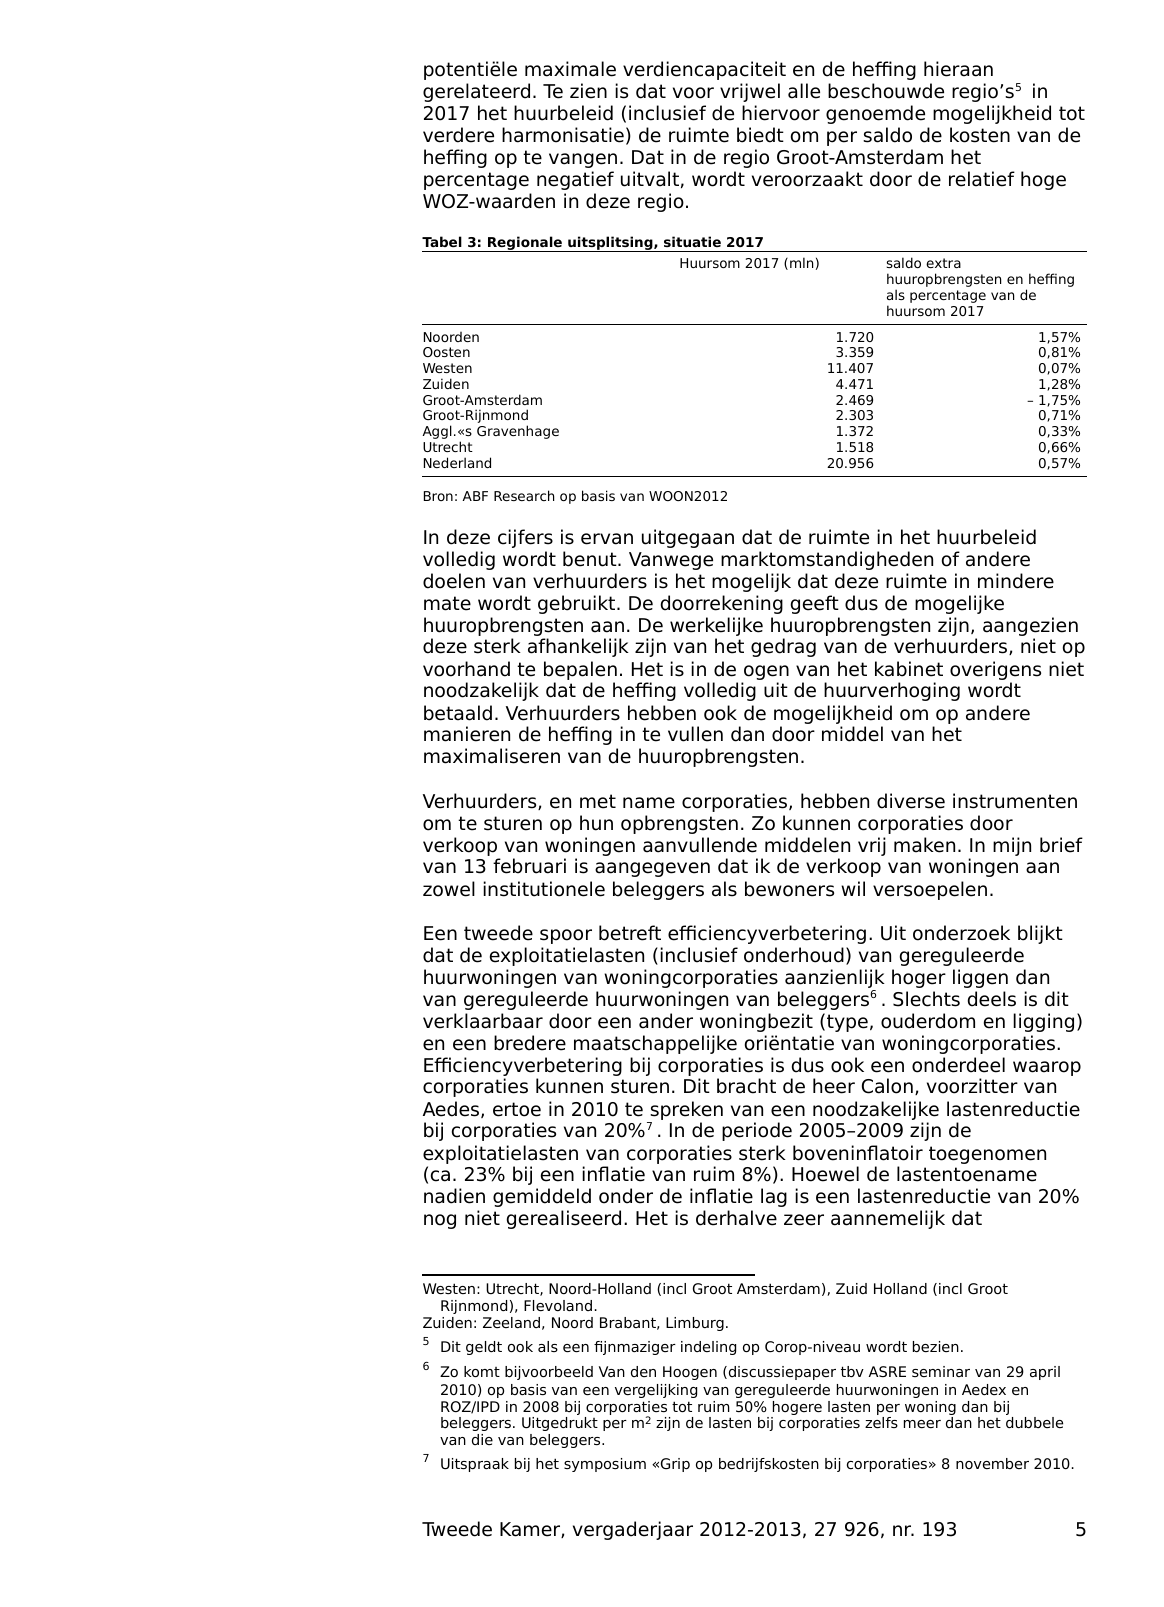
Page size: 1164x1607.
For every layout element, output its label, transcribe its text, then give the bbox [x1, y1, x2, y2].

table_cell 4.471 [673, 377, 880, 392]
table_cell 1.518 [673, 440, 880, 455]
text Zuiden: Zeeland, Noord Brabant, Limburg. [422, 1315, 1087, 1332]
table_cell 1,57% [880, 325, 1087, 345]
text Dit geldt ook als een fijnmaziger indeling op Corop-niveau wordt bezien. [422, 1335, 1087, 1357]
table_cell 0,81% [880, 345, 1087, 361]
text Een tweede spoor betreft efficiencyverbetering. Uit onderzoek blijkt dat de exploitatielasten (inclusief onderhoud) van gereguleerde huurwoningen van woningcorporaties aanzienlijk hoger liggen dan van gereguleerde huurwoningen van beleggers. Slechts deels is dit verklaarbaar door een ander woningbezit (type, ouderdom en ligging) en een bredere maatschappelijke oriëntatie van woningcorporaties. Efficiencyverbetering bij corporaties is dus ook een onderdeel waarop corporaties kunnen sturen. Dit bracht de heer Calon, voorzitter van Aedes, ertoe in 2010 te spreken van een noodzakelijke lastenreductie bij corporaties van 20%. In de periode 2005–2009 zijn de exploitatielasten van corporaties sterk boveninflatoir toegenomen (ca. 23% bij een inflatie van ruim 8%). Hoewel de lastentoename nadien gemiddeld onder de inflatie lag is een lastenreductie van 20% nog niet gerealiseerd. Het is derhalve zeer aannemelijk dat [422, 923, 1087, 1230]
table_cell 1.372 [673, 424, 880, 440]
table_cell 20.956 [673, 455, 880, 476]
table_cell 2.469 [673, 393, 880, 408]
table_cell 1.720 [673, 325, 880, 345]
text Verhuurders, en met name corporaties, hebben diverse instrumenten om te sturen op hun opbrengsten. Zo kunnen corporaties door verkoop van woningen aanvullende middelen vrij maken. In mijn brief van 13 februari is aangegeven dat ik de verkoop van woningen aan zowel institutionele beleggers als bewoners wil versoepelen. [422, 791, 1087, 900]
text In deze cijfers is ervan uitgegaan dat de ruimte in het huurbeleid volledig wordt benut. Vanwege marktomstandigheden of andere doelen van verhuurders is het mogelijk dat deze ruimte in mindere mate wordt gebruikt. De doorrekening geeft dus de mogelijke huuropbrengsten aan. De werkelijke huuropbrengsten zijn, aangezien deze sterk afhankelijk zijn van het gedrag van de verhuurders, niet op voorhand te bepalen. Het is in de ogen van het kabinet overigens niet noodzakelijk dat de heffing volledig uit de huurverhoging wordt betaald. Verhuurders hebben ook de mogelijkheid om op andere manieren de heffing in te vullen dan door middel van het maximaliseren van de huuropbrengsten. [422, 527, 1087, 768]
table_cell – 1,75% [880, 393, 1087, 408]
table_cell Utrecht [422, 440, 673, 455]
table_cell Nederland [422, 455, 673, 476]
text Uitspraak bij het symposium «Grip op bedrijfskosten bij corporaties» 8 november 2010. [422, 1452, 1087, 1474]
table_cell [422, 252, 673, 324]
table_cell Groot-Rijnmond [422, 408, 673, 424]
table_cell 3.359 [673, 345, 880, 361]
table_cell Huursom 2017 (mln) [673, 252, 880, 324]
table_cell saldo extra huuropbrengsten en heffing als percentage van de huursom 2017 [880, 252, 1087, 324]
table_cell Zuiden [422, 377, 673, 392]
text Zo komt bijvoorbeeld Van den Hoogen (discussiepaper tbv ASRE seminar van 29 april 2010) op basis van een vergelijking van gereguleerde huurwoningen in Aedex en ROZ/IPD in 2008 bij corporaties tot ruim 50% hogere lasten per woning dan bij beleggers. Uitgedrukt per m2 zijn de lasten bij corporaties zelfs meer dan het dubbele van die van beleggers. [422, 1360, 1087, 1449]
table_cell 0,66% [880, 440, 1087, 455]
table_cell Bron: ABF Research op basis van WOON2012 [422, 477, 1087, 504]
table_cell Westen [422, 361, 673, 377]
text Westen: Utrecht, Noord-Holland (incl Groot Amsterdam), Zuid Holland (incl Groot Rijnmond), Flevoland. [422, 1281, 1087, 1315]
table_cell Oosten [422, 345, 673, 361]
table_cell Noorden [422, 325, 673, 345]
table_cell 2.303 [673, 408, 880, 424]
table_cell 0,33% [880, 424, 1087, 440]
table_cell Groot-Amsterdam [422, 393, 673, 408]
table_cell Aggl.«s Gravenhage [422, 424, 673, 440]
table_cell 0,07% [880, 361, 1087, 377]
text potentiële maximale verdiencapaciteit en de heffing hieraan gerelateerd. Te zien is dat voor vrijwel alle beschouwde regio’s in 2017 het huurbeleid (inclusief de hiervoor genoemde mogelijkheid tot verdere harmonisatie) de ruimte biedt om per saldo de kosten van de heffing op te vangen. Dat in de regio Groot-Amsterdam het percentage negatief uitvalt, wordt veroorzaakt door de relatief hoge WOZ-waarden in deze regio. [422, 59, 1087, 213]
table_header Tabel 3: Regionale uitsplitsing, situatie 2017 [422, 235, 1087, 251]
table_cell 1,28% [880, 377, 1087, 392]
table_cell 0,57% [880, 455, 1087, 476]
table_cell 0,71% [880, 408, 1087, 424]
table_cell 11.407 [673, 361, 880, 377]
